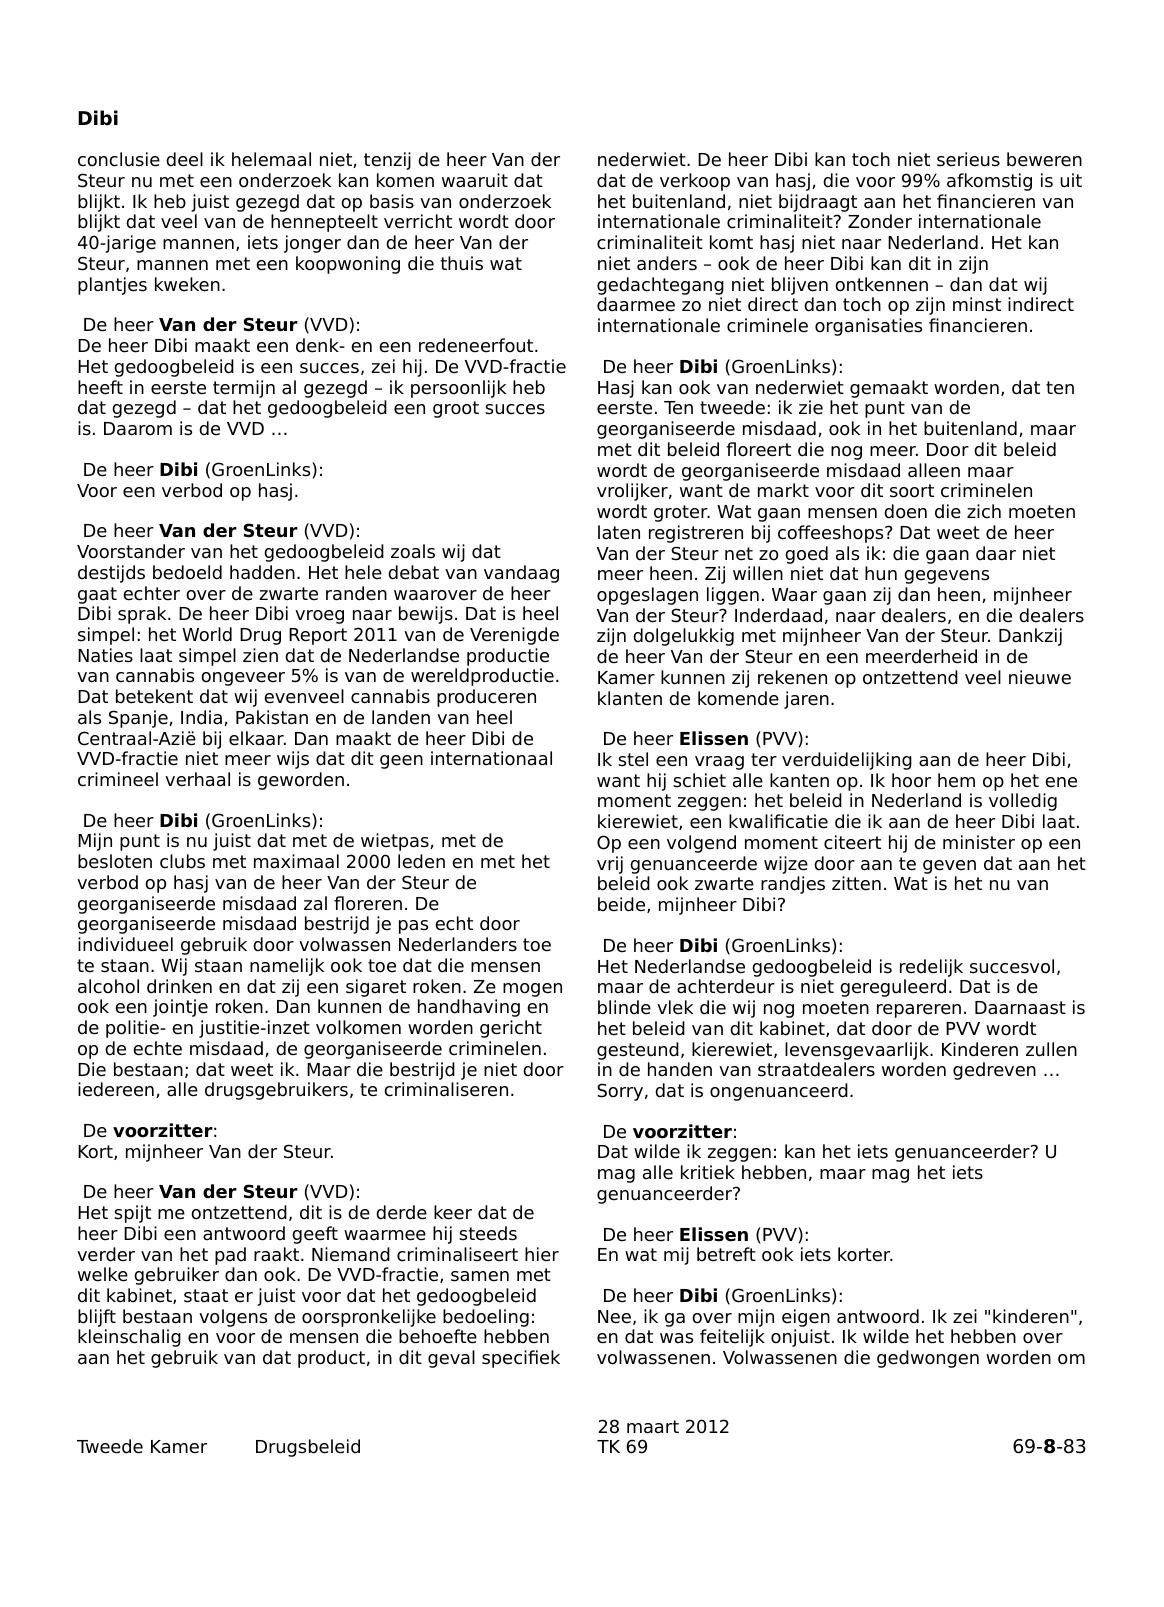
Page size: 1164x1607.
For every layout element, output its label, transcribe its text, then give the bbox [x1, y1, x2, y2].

text conclusie deel ik helemaal niet, tenzij de heer Van der Steur nu met een onderzoek kan komen waaruit dat blijkt. Ik heb juist gezegd dat op basis van onderzoek blijkt dat veel van de hennepteelt verricht wordt door 40-jarige mannen, iets jonger dan de heer Van der Steur, mannen met een koopwoning die thuis wat plantjes kweken. [77, 150, 567, 295]
text De heer Elissen (PVV): [596, 729, 1087, 750]
text De voorzitter: [596, 1122, 1087, 1142]
text Voor een verbod op hasj. [77, 480, 567, 501]
text De heer Dibi (GroenLinks): [596, 1286, 1087, 1307]
text nederwiet. De heer Dibi kan toch niet serieus beweren dat de verkoop van hasj, die voor 99% afkomstig is uit het buitenland, niet bijdraagt aan het financieren van internationale criminaliteit? Zonder internationale criminaliteit komt hasj niet naar Nederland. Het kan niet anders – ook de heer Dibi kan dit in zijn gedachtegang niet blijven ontkennen – dan dat wij daarmee zo niet direct dan toch op zijn minst indirect internationale criminele organisaties financieren. [596, 150, 1087, 337]
text Het spijt me ontzettend, dit is de derde keer dat de heer Dibi een antwoord geeft waarmee hij steeds verder van het pad raakt. Niemand criminaliseert hier welke gebruiker dan ook. De VVD-fractie, samen met dit kabinet, staat er juist voor dat het gedoogbeleid blijft bestaan volgens de oorspronkelijke bedoeling: kleinschalig en voor de mensen die behoefte hebben aan het gebruik van dat product, in dit geval specifiek [77, 1203, 567, 1369]
text De heer Dibi (GroenLinks): [596, 936, 1087, 956]
text De heer Dibi (GroenLinks): [77, 460, 567, 480]
text Voorstander van het gedoogbeleid zoals wij dat destijds bedoeld hadden. Het hele debat van vandaag gaat echter over de zwarte randen waarover de heer Dibi sprak. De heer Dibi vroeg naar bewijs. Dat is heel simpel: het World Drug Report 2011 van de Verenigde Naties laat simpel zien dat de Nederlandse productie van cannabis ongeveer 5% is van de wereldproductie. Dat betekent dat wij evenveel cannabis produceren als Spanje, India, Pakistan en de landen van heel Centraal-Azië bij elkaar. Dan maakt de heer Dibi de VVD-fractie niet meer wijs dat dit geen internationaal crimineel verhaal is geworden. [77, 542, 567, 791]
text Kort, mijnheer Van der Steur. [77, 1142, 567, 1162]
text Het Nederlandse gedoogbeleid is redelijk succesvol, maar de achterdeur is niet gereguleerd. Dat is de blinde vlek die wij nog moeten repareren. Daarnaast is het beleid van dit kabinet, dat door de PVV wordt gesteund, kierewiet, levensgevaarlijk. Kinderen zullen in de handen van straatdealers worden gedreven … Sorry, dat is ongenuanceerd. [596, 956, 1087, 1102]
text Nee, ik ga over mijn eigen antwoord. Ik zei "kinderen", en dat was feitelijk onjuist. Ik wilde het hebben over volwassenen. Volwassenen die gedwongen worden om [596, 1307, 1087, 1369]
text De heer Van der Steur (VVD): [77, 521, 567, 542]
text De heer Dibi maakt een denk- en een redeneerfout. Het gedoogbeleid is een succes, zei hij. De VVD-fractie heeft in eerste termijn al gezegd – ik persoonlijk heb dat gezegd – dat het gedoogbeleid een groot succes is. Daarom is de VVD … [77, 336, 567, 440]
text Mijn punt is nu juist dat met de wietpas, met de besloten clubs met maximaal 2000 leden en met het verbod op hasj van de heer Van der Steur de georganiseerde misdaad zal floreren. De georganiseerde misdaad bestrijd je pas echt door individueel gebruik door volwassen Nederlanders toe te staan. Wij staan namelijk ook toe dat die mensen alcohol drinken en dat zij een sigaret roken. Ze mogen ook een jointje roken. Dan kunnen de handhaving en de politie- en justitie-inzet volkomen worden gericht op de echte misdaad, de georganiseerde criminelen. Die bestaan; dat weet ik. Maar die bestrijd je niet door iedereen, alle drugsgebruikers, te criminaliseren. [77, 831, 567, 1101]
text De heer Dibi (GroenLinks): [596, 357, 1087, 377]
text De heer Dibi (GroenLinks): [77, 811, 567, 831]
text En wat mij betreft ook iets korter. [596, 1245, 1087, 1266]
text De heer Van der Steur (VVD): [77, 1182, 567, 1203]
text De heer Van der Steur (VVD): [77, 315, 567, 336]
text De heer Elissen (PVV): [596, 1224, 1087, 1245]
text Ik stel een vraag ter verduidelijking aan de heer Dibi, want hij schiet alle kanten op. Ik hoor hem op het ene moment zeggen: het beleid in Nederland is volledig kierewiet, een kwalificatie die ik aan de heer Dibi laat. Op een volgend moment citeert hij de minister op een vrij genuanceerde wijze door aan te geven dat aan het beleid ook zwarte randjes zitten. Wat is het nu van beide, mijnheer Dibi? [596, 750, 1087, 916]
text De voorzitter: [77, 1121, 567, 1142]
text Hasj kan ook van nederwiet gemaakt worden, dat ten eerste. Ten tweede: ik zie het punt van de georganiseerde misdaad, ook in het buitenland, maar met dit beleid floreert die nog meer. Door dit beleid wordt de georganiseerde misdaad alleen maar vrolijker, want de markt voor dit soort criminelen wordt groter. Wat gaan mensen doen die zich moeten laten registreren bij coffeeshops? Dat weet de heer Van der Steur net zo goed als ik: die gaan daar niet meer heen. Zij willen niet dat hun gegevens opgeslagen liggen. Waar gaan zij dan heen, mijnheer Van der Steur? Inderdaad, naar dealers, en die dealers zijn dolgelukkig met mijnheer Van der Steur. Dankzij de heer Van der Steur en een meerderheid in de Kamer kunnen zij rekenen op ontzettend veel nieuwe klanten de komende jaren. [596, 377, 1087, 709]
text Dat wilde ik zeggen: kan het iets genuanceerder? U mag alle kritiek hebben, maar mag het iets genuanceerder? [596, 1142, 1087, 1204]
